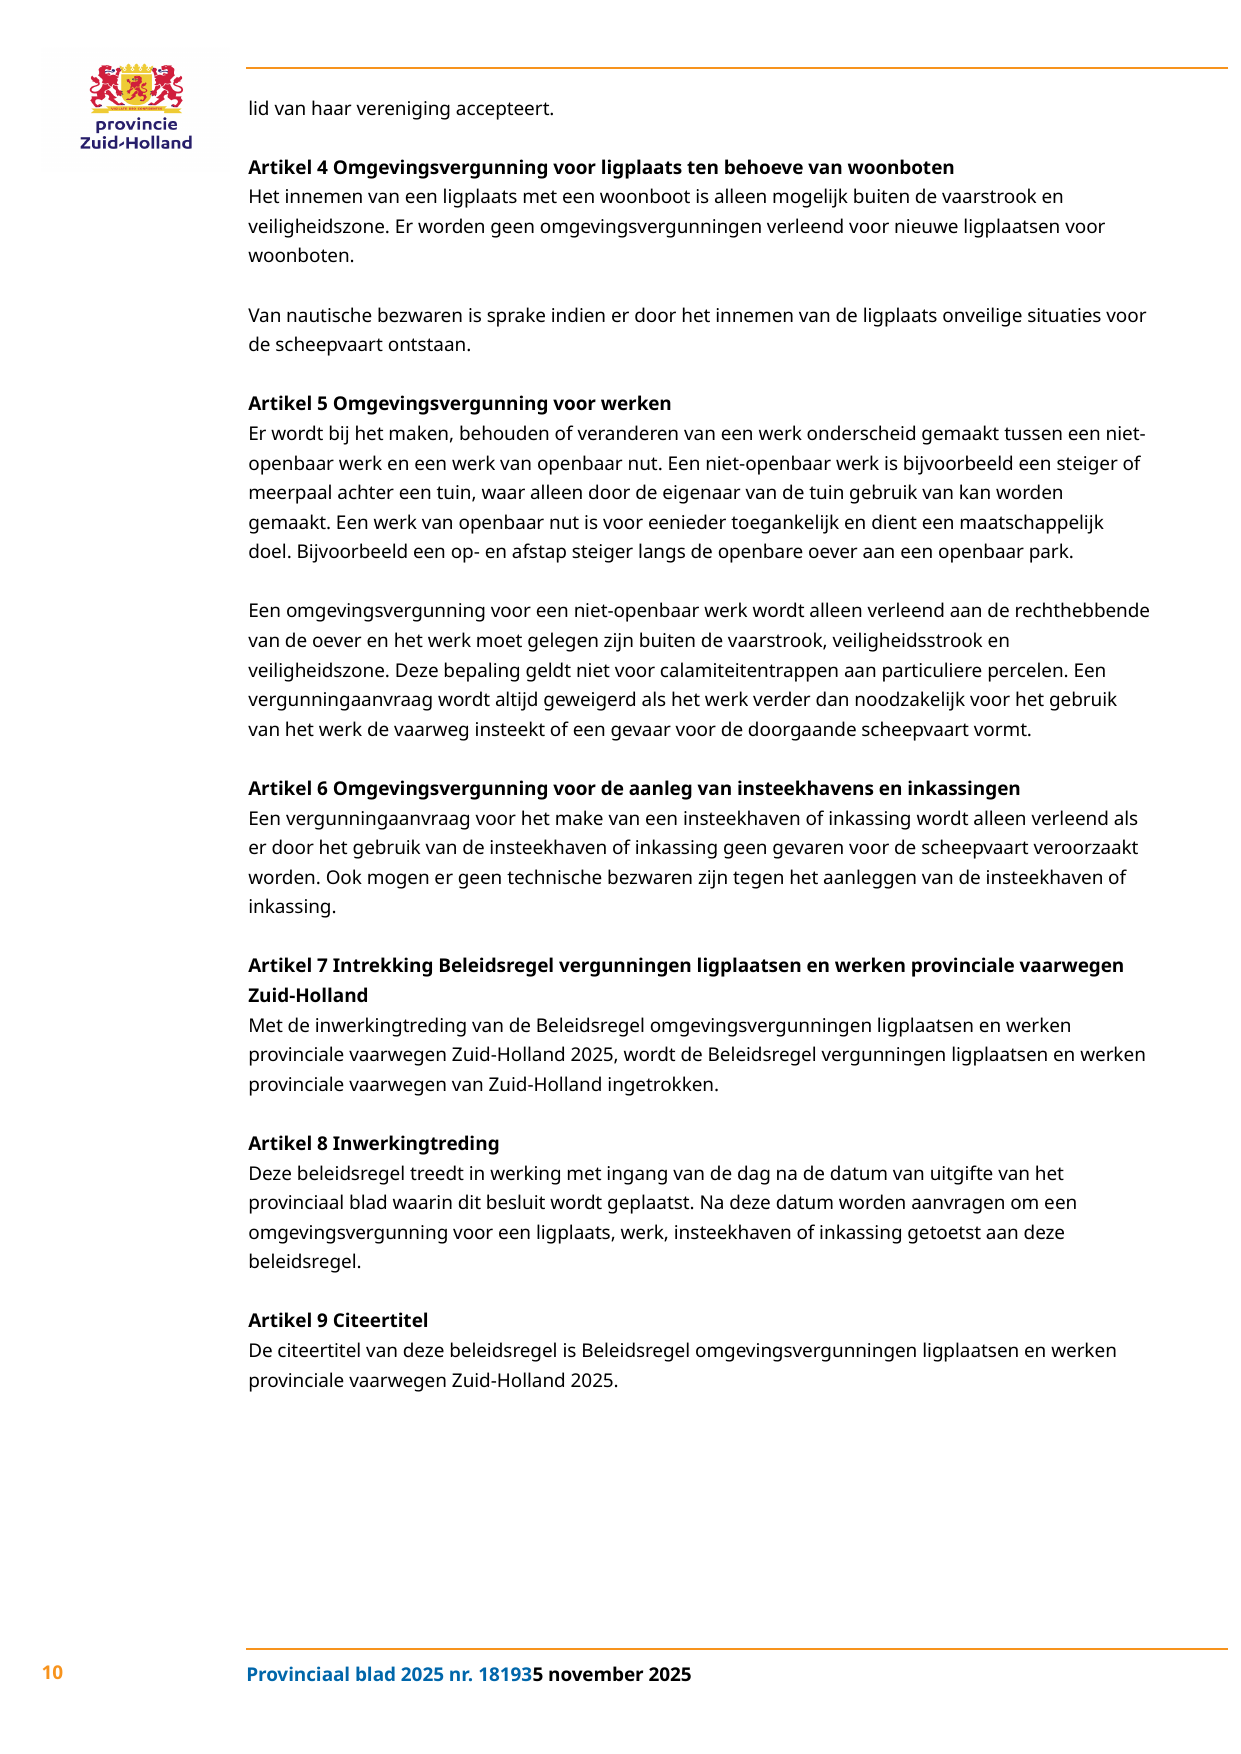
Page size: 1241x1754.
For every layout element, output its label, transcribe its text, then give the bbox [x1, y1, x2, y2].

text lid van haar vereniging accepteert. [248, 95, 1152, 121]
text Een omgevingsvergunning voor een niet-openbaar werk wordt alleen verleend aan de rechthebbende van de oever en het werk moet gelegen zijn buiten de vaarstrook, veiligheidsstrook en veiligheidszone. Deze bepaling geldt niet voor calamiteitentrappen aan particuliere percelen. Een vergunningaanvraag wordt altijd geweigerd als het werk verder dan noodzakelijk voor het gebruik van het werk de vaarweg insteekt of een gevaar voor de doorgaande scheepvaart vormt. [248, 598, 1152, 742]
text Met de inwerkingtreding van de Beleidsregel omgevingsvergunningen ligplaatsen en werken provinciale vaarwegen Zuid-Holland 2025, wordt de Beleidsregel vergunningen ligplaatsen en werken provinciale vaarwegen van Zuid-Holland ingetrokken. [248, 1012, 1152, 1097]
text Artikel 5 Omgevingsvergunning voor werken [248, 391, 1152, 416]
text Artikel 9 Citeertitel [248, 1308, 1152, 1333]
text Een vergunningaanvraag voor het make van een insteekhaven of inkassing wordt alleen verleend als er door het gebruik van de insteekhaven of inkassing geen gevaren voor de scheepvaart veroorzaakt worden. Ook mogen er geen technische bezwaren zijn tegen het aanleggen van de insteekhaven of inkassing. [248, 805, 1152, 919]
picture [41, 47, 231, 172]
text De citeertitel van deze beleidsregel is Beleidsregel omgevingsvergunningen ligplaatsen en werken provinciale vaarwegen Zuid-Holland 2025. [248, 1337, 1152, 1393]
text Artikel 4 Omgevingsvergunning voor ligplaats ten behoeve van woonboten [248, 154, 1152, 180]
text Artikel 7 Intrekking Beleidsregel vergunningen ligplaatsen en werken provinciale vaarwegen Zuid-Holland [248, 953, 1152, 1008]
text Het innemen van een ligplaats met een woonboot is alleen mogelijk buiten de vaarstrook en veiligheidszone. Er worden geen omgevingsvergunningen verleend voor nieuwe ligplaatsen voor woonboten. [248, 183, 1152, 268]
text Van nautische bezwaren is sprake indien er door het innemen van de ligplaats onveilige situaties voor de scheepvaart ontstaan. [248, 302, 1152, 357]
text Deze beleidsregel treedt in werking met ingang van de dag na de datum van uitgifte van het provinciaal blad waarin dit besluit wordt geplaatst. Na deze datum worden aanvragen om een omgevingsvergunning voor een ligplaats, werk, insteekhaven of inkassing getoetst aan deze beleidsregel. [248, 1160, 1152, 1274]
text Er wordt bij het maken, behouden of veranderen van een werk onderscheid gemaakt tussen een niet-openbaar werk en een werk van openbaar nut. Een niet-openbaar werk is bijvoorbeeld een steiger of meerpaal achter een tuin, waar alleen door de eigenaar van de tuin gebruik van kan worden gemaakt. Een werk van openbaar nut is voor eenieder toegankelijk en dient een maatschappelijk doel. Bijvoorbeeld een op- en afstap steiger langs de openbare oever aan een openbaar park. [248, 420, 1152, 564]
text Artikel 6 Omgevingsvergunning voor de aanleg van insteekhavens en inkassingen [248, 775, 1152, 801]
text Artikel 8 Inwerkingtreding [248, 1130, 1152, 1156]
